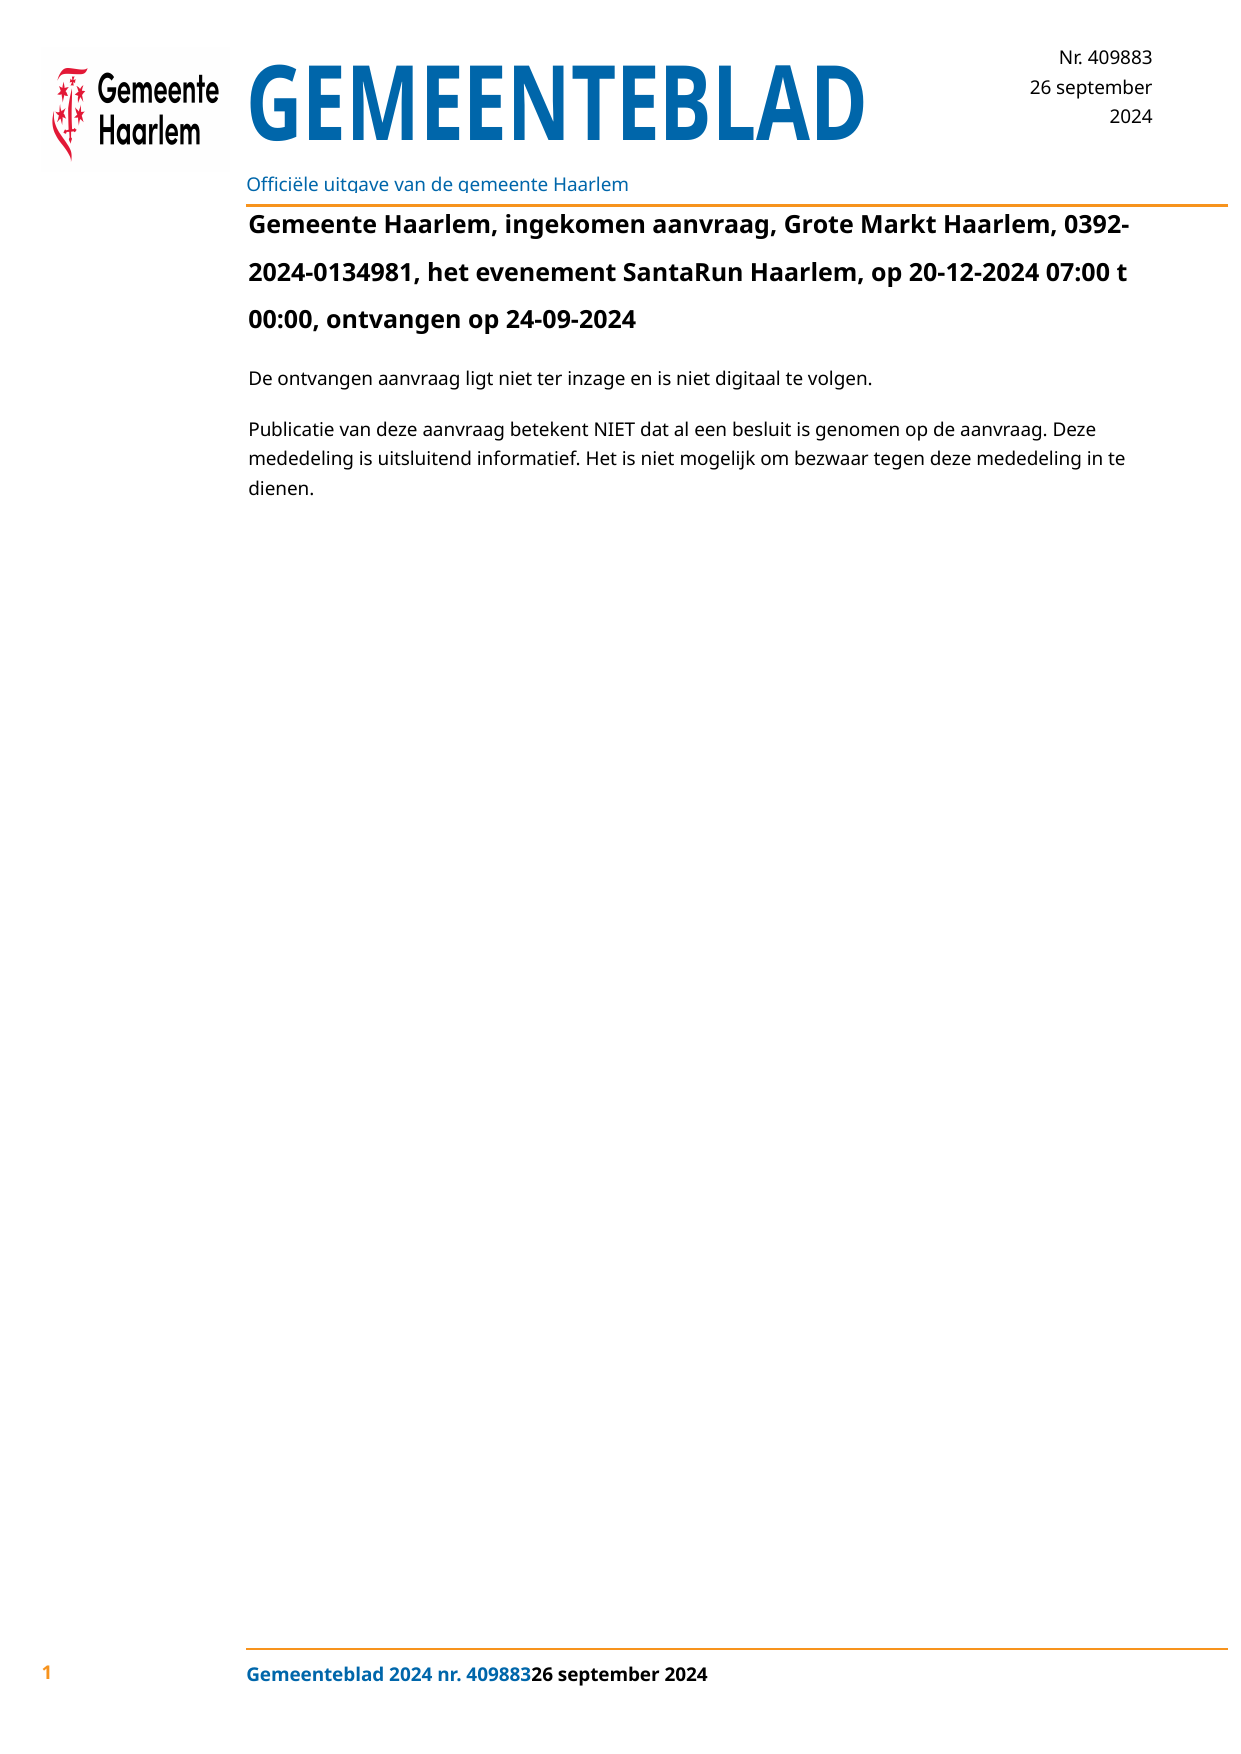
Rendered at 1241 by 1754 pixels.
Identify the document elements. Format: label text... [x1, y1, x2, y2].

picture [41, 47, 231, 172]
text Gemeente Haarlem, ingekomen aanvraag, Grote Markt Haarlem, 0392-2024-0134981, het evenement SantaRun Haarlem, op 20-12-2024 07:00 t 00:00, ontvangen op 24-09-2024 [248, 207, 1152, 336]
text Publicatie van deze aanvraag betekent NIET dat al een besluit is genomen op de aanvraag. Deze mededeling is uitsluitend informatief. Het is niet mogelijk om bezwaar tegen deze mededeling in te dienen. [248, 416, 1152, 501]
text De ontvangen aanvraag ligt niet ter inzage en is niet digitaal te volgen. [248, 366, 1152, 391]
